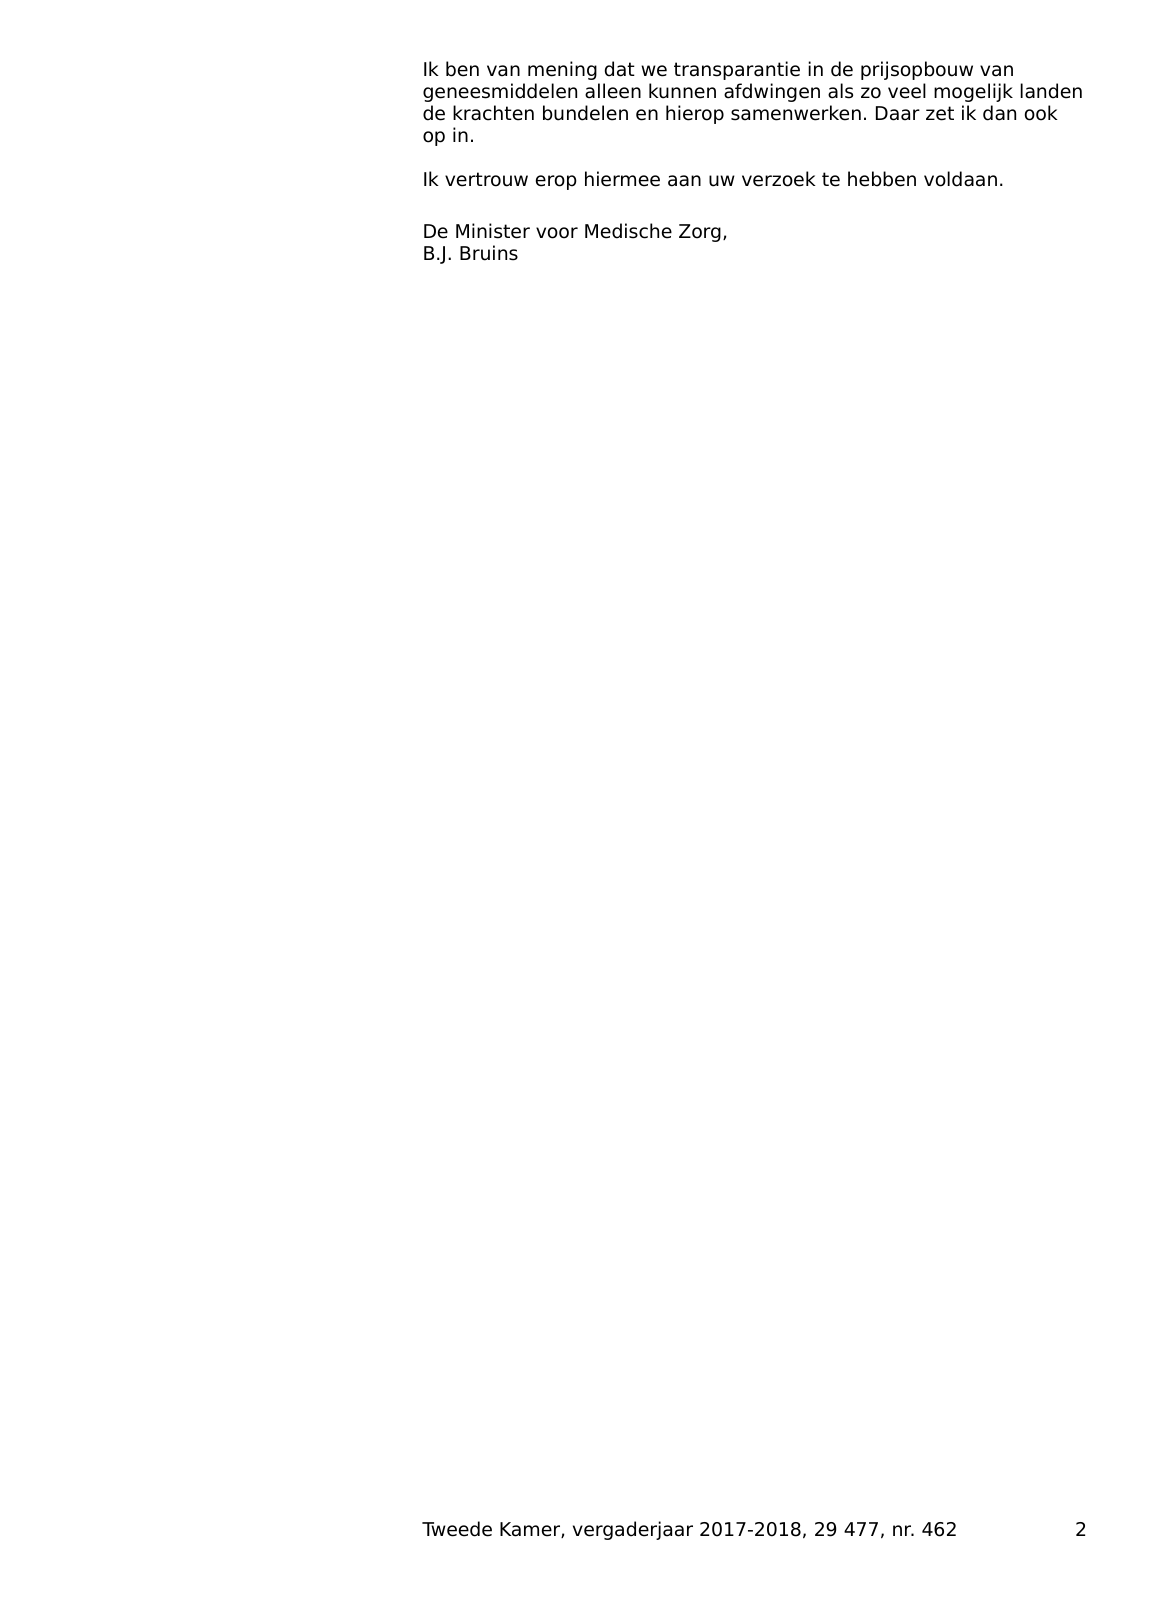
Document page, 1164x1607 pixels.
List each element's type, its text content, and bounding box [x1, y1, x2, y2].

text Ik ben van mening dat we transparantie in de prijsopbouw van geneesmiddelen alleen kunnen afdwingen als zo veel mogelijk landen de krachten bundelen en hierop samenwerken. Daar zet ik dan ook op in. [422, 59, 1087, 147]
text De Minister voor Medische Zorg, B.J. Bruins [422, 221, 1087, 265]
text Ik vertrouw erop hiermee aan uw verzoek te hebben voldaan. [422, 169, 1087, 191]
